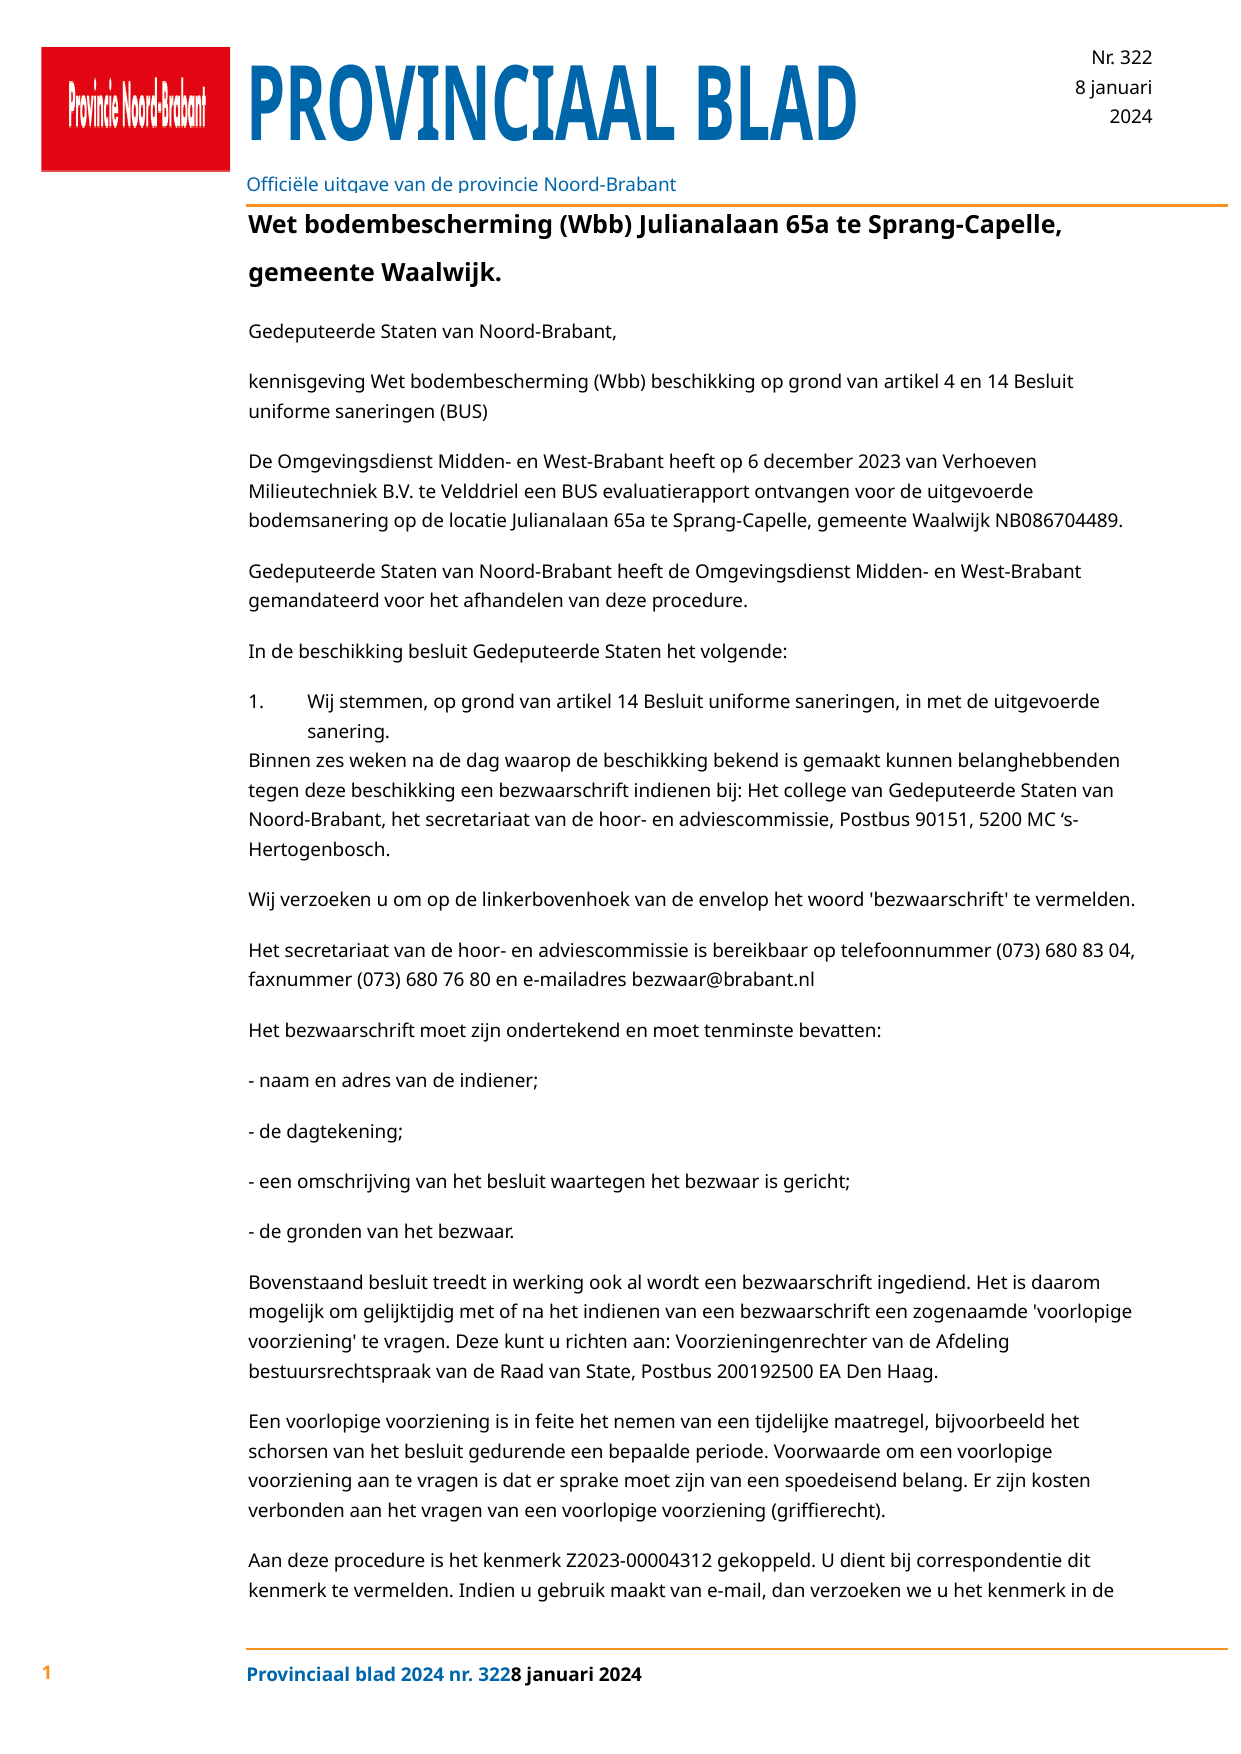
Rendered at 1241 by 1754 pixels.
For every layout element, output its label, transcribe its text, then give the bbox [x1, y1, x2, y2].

text Het bezwaarschrift moet zijn ondertekend en moet tenminste bevatten: [248, 1017, 1152, 1043]
text Gedeputeerde Staten van Noord-Brabant, [248, 318, 1152, 344]
text Wij verzoeken u om op de linkerbovenhoek van de envelop het woord 'bezwaarschrift' te vermelden. [248, 887, 1152, 912]
text - naam en adres van de indiener; [248, 1067, 1152, 1093]
text De Omgevingsdienst Midden- en West-Brabant heeft op 6 december 2023 van Verhoeven Milieutechniek B.V. te Velddriel een BUS evaluatierapport ontvangen voor de uitgevoerde bodemsanering op de locatie Julianalaan 65a te Sprang-Capelle, gemeente Waalwijk NB086704489. [248, 448, 1152, 533]
text Een voorlopige voorziening is in feite het nemen van een tijdelijke maatregel, bijvoorbeeld het schorsen van het besluit gedurende een bepaalde periode. Voorwaarde om een voorlopige voorziening aan te vragen is dat er sprake moet zijn van een spoedeisend belang. Er zijn kosten verbonden aan het vragen van een voorlopige voorziening (griffierecht). [248, 1408, 1152, 1523]
text Aan deze procedure is het kenmerk Z2023-00004312 gekoppeld. U dient bij correspondentie dit kenmerk te vermelden. Indien u gebruik maakt van e-mail, dan verzoeken we u het kenmerk in de [248, 1547, 1152, 1603]
text In de beschikking besluit Gedeputeerde Staten het volgende: [248, 638, 1152, 664]
picture [41, 47, 231, 172]
text Binnen zes weken na de dag waarop de beschikking bekend is gemaakt kunnen belanghebbenden tegen deze beschikking een bezwaarschrift indienen bij: Het college van Gedeputeerde Staten van Noord-Brabant, het secretariaat van de hoor- en adviescommissie, Postbus 90151, 5200 MC ‘s-Hertogenbosch. [248, 747, 1152, 862]
list Wij stemmen, op grond van artikel 14 Besluit uniforme saneringen, in met de uitgevoerde sanering. [248, 688, 1152, 744]
text - een omschrijving van het besluit waartegen het bezwaar is gericht; [248, 1168, 1152, 1194]
text kennisgeving Wet bodembescherming (Wbb) beschikking op grond van artikel 4 en 14 Besluit uniforme saneringen (BUS) [248, 368, 1152, 424]
text Gedeputeerde Staten van Noord-Brabant heeft de Omgevingsdienst Midden- en West-Brabant gemandateerd voor het afhandelen van deze procedure. [248, 558, 1152, 613]
text Het secretariaat van de hoor- en adviescommissie is bereikbaar op telefoonnummer (073) 680 83 04, faxnummer (073) 680 76 80 en e-mailadres bezwaar@brabant.nl [248, 937, 1152, 992]
text Bovenstaand besluit treedt in werking ook al wordt een bezwaarschrift ingediend. Het is daarom mogelijk om gelijktijdig met of na het indienen van een bezwaarschrift een zogenaamde 'voorlopige voorziening' te vragen. Deze kunt u richten aan: Voorzieningenrechter van de Afdeling bestuursrechtspraak van de Raad van State, Postbus 200192500 EA Den Haag. [248, 1269, 1152, 1384]
text - de gronden van het bezwaar. [248, 1219, 1152, 1244]
text Wet bodembescherming (Wbb) Julianalaan 65a te Sprang-Capelle, gemeente Waalwijk. [248, 207, 1152, 288]
text - de dagtekening; [248, 1118, 1152, 1144]
